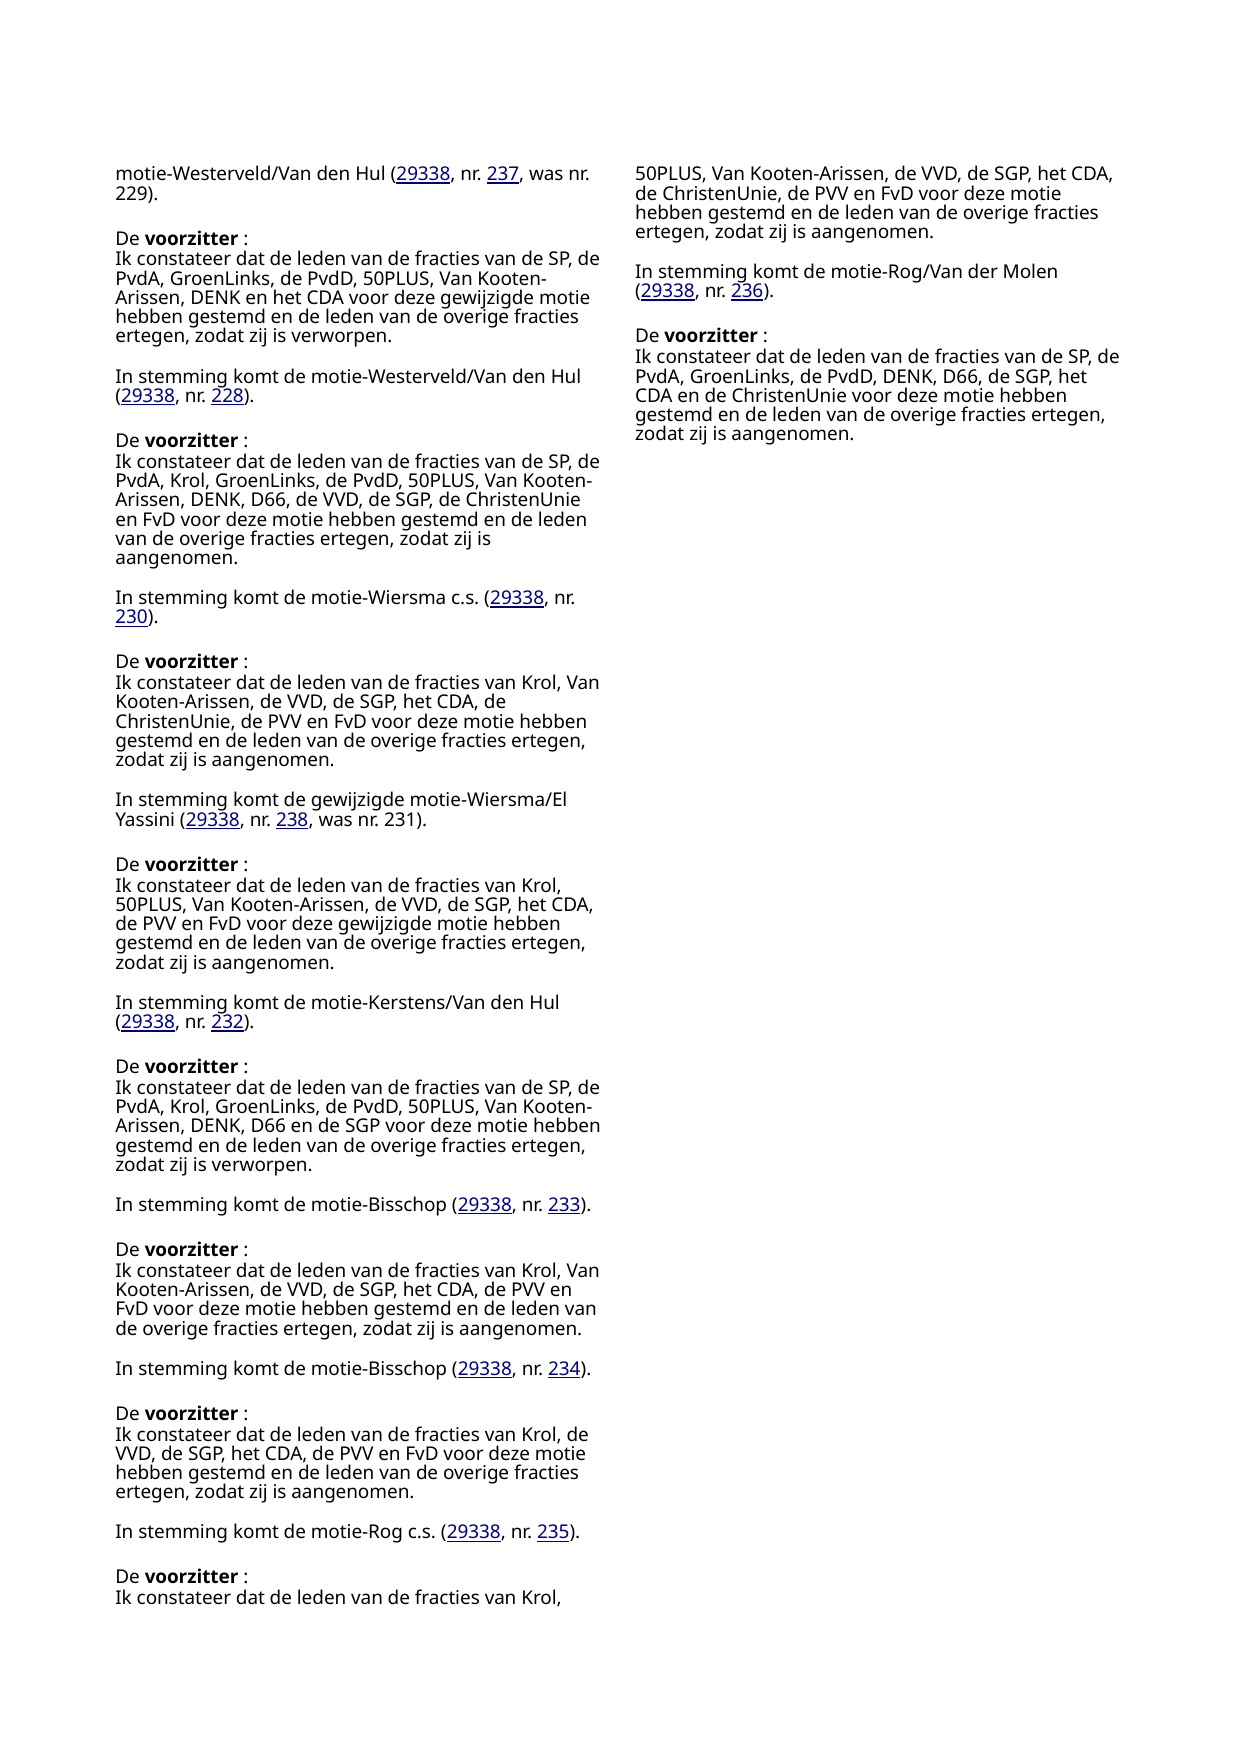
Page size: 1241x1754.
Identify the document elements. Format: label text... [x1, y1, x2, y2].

text De voorzitter : [115, 225, 605, 250]
text In stemming komt de motie-Westerveld/Van den Hul (29338, nr. 228). [115, 368, 605, 406]
text De voorzitter : [115, 1400, 605, 1426]
text De voorzitter : [115, 427, 605, 453]
text Ik constateer dat de leden van de fracties van de SP, de PvdA, Krol, GroenLinks, de PvdD, 50PLUS, Van Kooten-Arissen, DENK, D66, de VVD, de SGP, de ChristenUnie en FvD voor deze motie hebben gestemd en de leden van de overige fracties ertegen, zodat zij is aangenomen. [115, 453, 605, 568]
text De voorzitter : [635, 323, 1125, 348]
text Ik constateer dat de leden van de fracties van Krol, Van Kooten-Arissen, de VVD, de SGP, het CDA, de PVV en FvD voor deze motie hebben gestemd en de leden van de overige fracties ertegen, zodat zij is aangenomen. [115, 1262, 605, 1339]
text Ik constateer dat de leden van de fracties van de SP, de PvdA, GroenLinks, de PvdD, DENK, D66, de SGP, het CDA en de ChristenUnie voor deze motie hebben gestemd en de leden van de overige fracties ertegen, zodat zij is aangenomen. [635, 348, 1125, 445]
text Ik constateer dat de leden van de fracties van Krol, de VVD, de SGP, het CDA, de PVV en FvD voor deze motie hebben gestemd en de leden van de overige fracties ertegen, zodat zij is aangenomen. [115, 1426, 605, 1503]
text Ik constateer dat de leden van de fracties van de SP, de PvdA, GroenLinks, de PvdD, 50PLUS, Van Kooten-Arissen, DENK en het CDA voor deze gewijzigde motie hebben gestemd en de leden van de overige fracties ertegen, zodat zij is verworpen. [115, 250, 605, 347]
text In stemming komt de motie-Wiersma c.s. (29338, nr. 230). [115, 589, 605, 628]
text Ik constateer dat de leden van de fracties van de SP, de PvdA, Krol, GroenLinks, de PvdD, 50PLUS, Van Kooten-Arissen, DENK, D66 en de SGP voor deze motie hebben gestemd en de leden van de overige fracties ertegen, zodat zij is verworpen. [115, 1079, 605, 1175]
text De voorzitter : [115, 1053, 605, 1079]
text De voorzitter : [115, 1564, 605, 1589]
text De voorzitter : [115, 851, 605, 877]
text In stemming komt de motie-Bisschop (29338, nr. 233). [115, 1196, 605, 1215]
text In stemming komt de motie-Rog c.s. (29338, nr. 235). [115, 1523, 605, 1543]
text In stemming komt de motie-Rog/Van der Molen (29338, nr. 236). [635, 263, 1125, 302]
text In stemming komt de gewijzigde motie-Wiersma/El Yassini (29338, nr. 238, was nr. 231). [115, 791, 605, 830]
text Ik constateer dat de leden van de fracties van Krol, 50PLUS, Van Kooten-Arissen, de VVD, de SGP, het CDA, de PVV en FvD voor deze gewijzigde motie hebben gestemd en de leden van de overige fracties ertegen, zodat zij is aangenomen. [115, 877, 605, 973]
text Ik constateer dat de leden van de fracties van Krol, Van Kooten-Arissen, de VVD, de SGP, het CDA, de ChristenUnie, de PVV en FvD voor deze motie hebben gestemd en de leden van de overige fracties ertegen, zodat zij is aangenomen. [115, 674, 605, 771]
text 50PLUS, Van Kooten-Arissen, de VVD, de SGP, het CDA, de ChristenUnie, de PVV en FvD voor deze motie hebben gestemd en de leden van de overige fracties ertegen, zodat zij is aangenomen. [635, 165, 1125, 242]
text In stemming komt de motie-Bisschop (29338, nr. 234). [115, 1360, 605, 1379]
text Ik constateer dat de leden van de fracties van Krol, [115, 1589, 605, 1609]
text De voorzitter : [115, 1236, 605, 1262]
text De voorzitter : [115, 648, 605, 674]
text motie-Westerveld/Van den Hul (29338, nr. 237, was nr. 229). [115, 165, 605, 204]
text In stemming komt de motie-Kerstens/Van den Hul (29338, nr. 232). [115, 994, 605, 1032]
